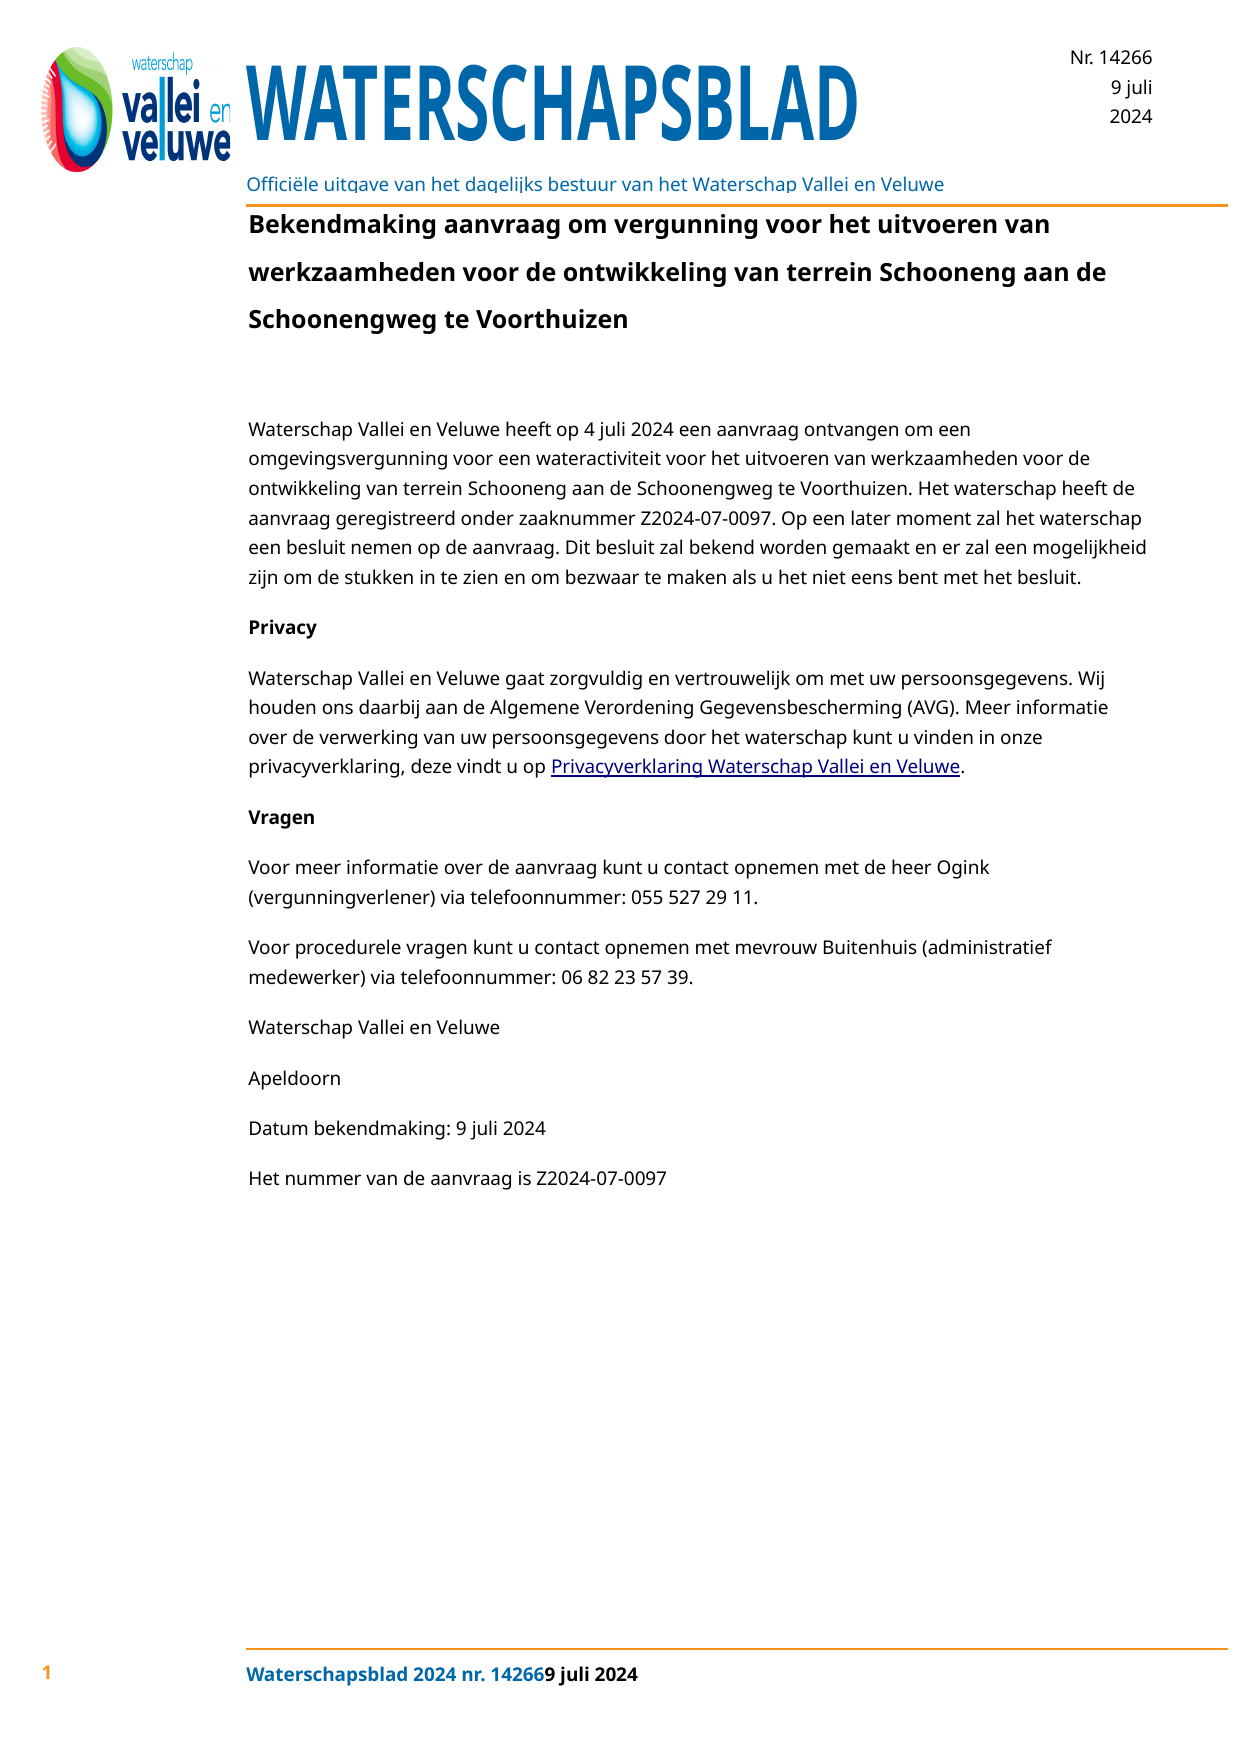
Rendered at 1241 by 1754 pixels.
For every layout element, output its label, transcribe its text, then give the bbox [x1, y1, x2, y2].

text Bekendmaking aanvraag om vergunning voor het uitvoeren van werkzaamheden voor de ontwikkeling van terrein Schooneng aan de Schoonengweg te Voorthuizen [248, 207, 1152, 336]
text Waterschap Vallei en Veluwe [248, 1014, 1152, 1040]
text Voor procedurele vragen kunt u contact opnemen met mevrouw Buitenhuis (administratief medewerker) via telefoonnummer: 06 82 23 57 39. [248, 934, 1152, 989]
text Vragen [248, 804, 1152, 829]
text Datum bekendmaking: 9 juli 2024 [248, 1115, 1152, 1141]
text Privacy [248, 614, 1152, 640]
text Apeldoorn [248, 1065, 1152, 1090]
text Waterschap Vallei en Veluwe gaat zorgvuldig en vertrouwelijk om met uw persoonsgegevens. Wij houden ons daarbij aan de Algemene Verordening Gegevensbescherming (AVG). Meer informatie over de verwerking van uw persoonsgegevens door het waterschap kunt u vinden in onze privacyverklaring, deze vindt u op Privacyverklaring Waterschap Vallei en Veluwe. [248, 665, 1152, 779]
text Voor meer informatie over de aanvraag kunt u contact opnemen met de heer Ogink (vergunningverlener) via telefoonnummer: 055 527 29 11. [248, 854, 1152, 909]
text Het nummer van de aanvraag is Z2024-07-0097 [248, 1166, 1152, 1191]
text Waterschap Vallei en Veluwe heeft op 4 juli 2024 een aanvraag ontvangen om een omgevingsvergunning voor een wateractiviteit voor het uitvoeren van werkzaamheden voor de ontwikkeling van terrein Schooneng aan de Schoonengweg te Voorthuizen. Het waterschap heeft de aanvraag geregistreerd onder zaaknummer Z2024-07-0097. Op een later moment zal het waterschap een besluit nemen op de aanvraag. Dit besluit zal bekend worden gemaakt en er zal een mogelijkheid zijn om de stukken in te zien en om bezwaar te maken als u het niet eens bent met het besluit. [248, 416, 1152, 589]
picture [41, 47, 231, 172]
